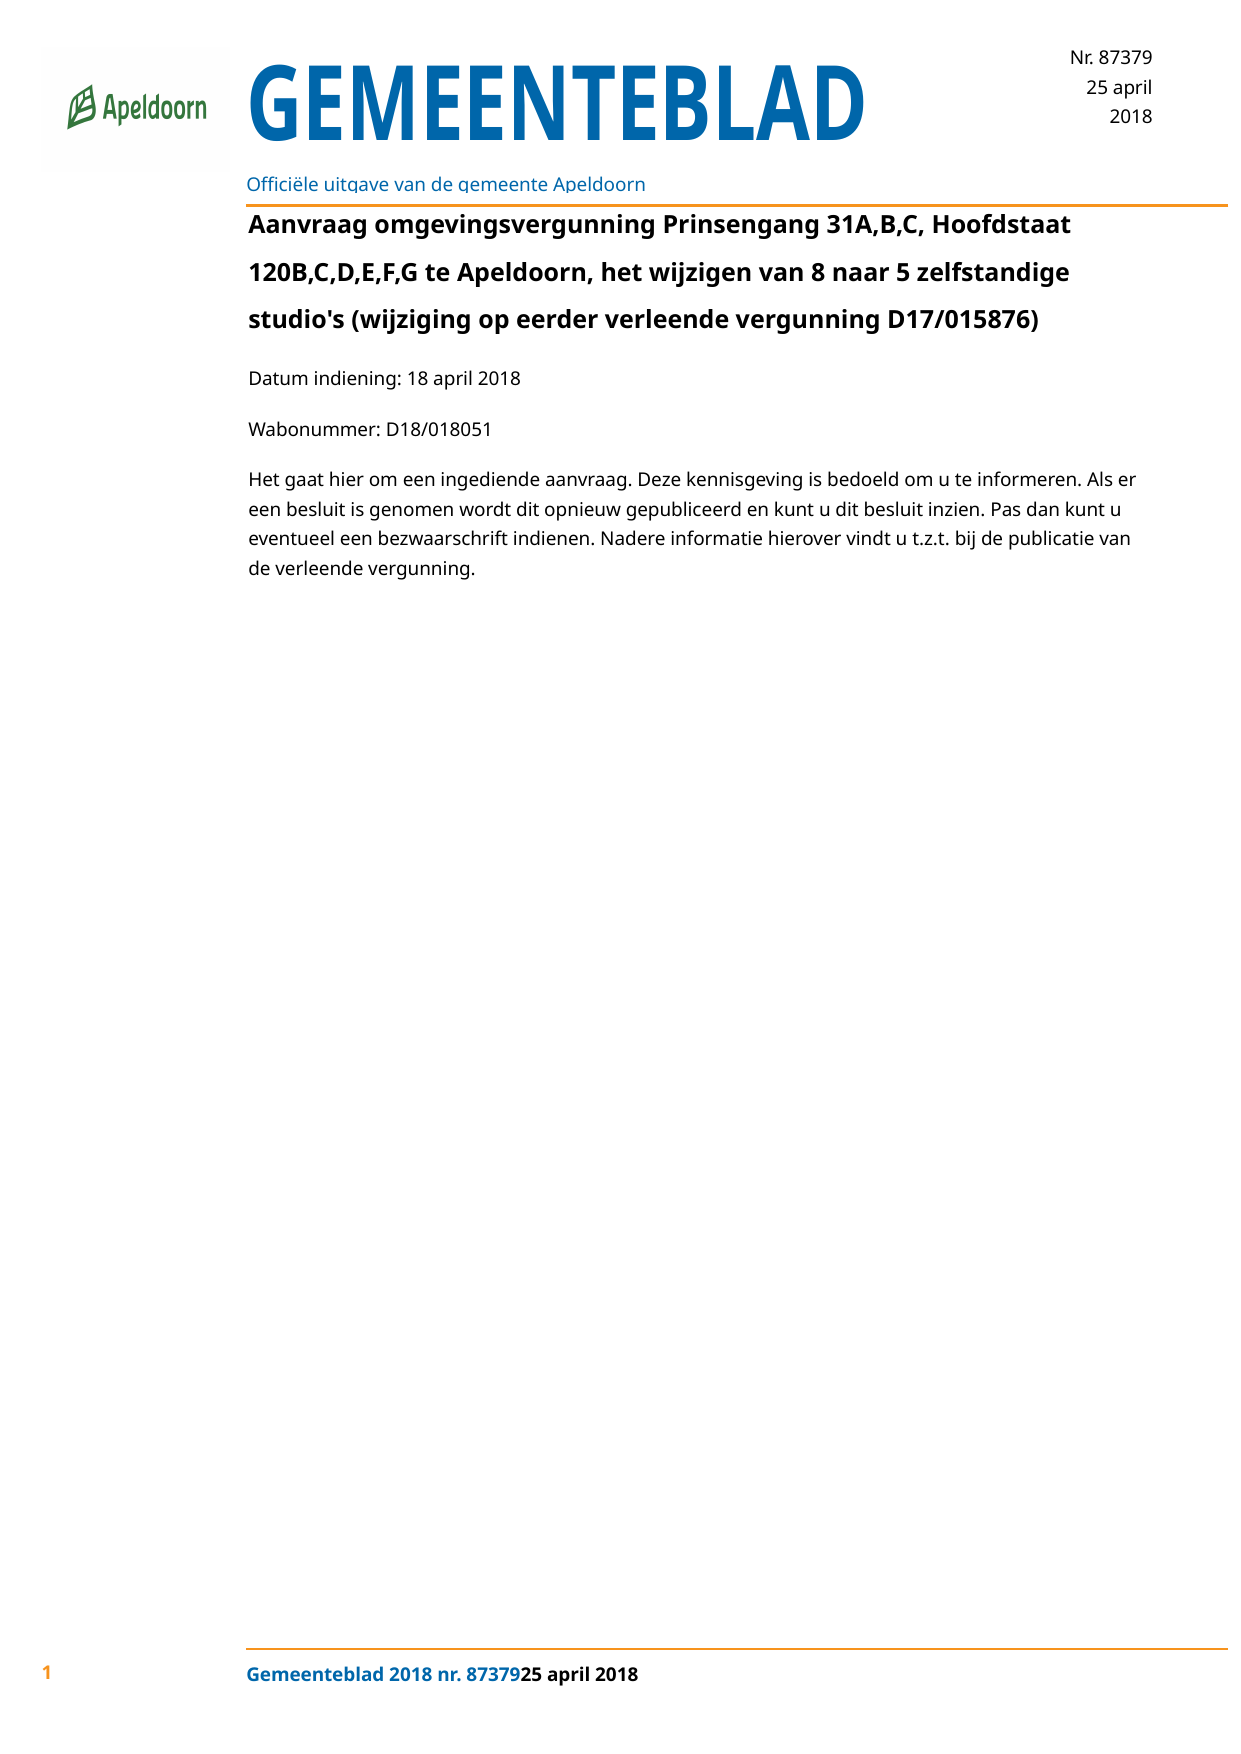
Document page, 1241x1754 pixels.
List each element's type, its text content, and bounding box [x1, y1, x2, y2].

text Wabonummer: D18/018051 [248, 416, 1152, 442]
text Aanvraag omgevingsvergunning Prinsengang 31A,B,C, Hoofdstaat 120B,C,D,E,F,G te Apeldoorn, het wijzigen van 8 naar 5 zelfstandige studio's (wijziging op eerder verleende vergunning D17/015876) [248, 207, 1152, 336]
text Het gaat hier om een ingediende aanvraag. Deze kennisgeving is bedoeld om u te informeren. Als er een besluit is genomen wordt dit opnieuw gepubliceerd en kunt u dit besluit inzien. Pas dan kunt u eventueel een bezwaarschrift indienen. Nadere informatie hierover vindt u t.z.t. bij de publicatie van de verleende vergunning. [248, 466, 1152, 581]
picture [41, 47, 231, 172]
text Datum indiening: 18 april 2018 [248, 366, 1152, 391]
